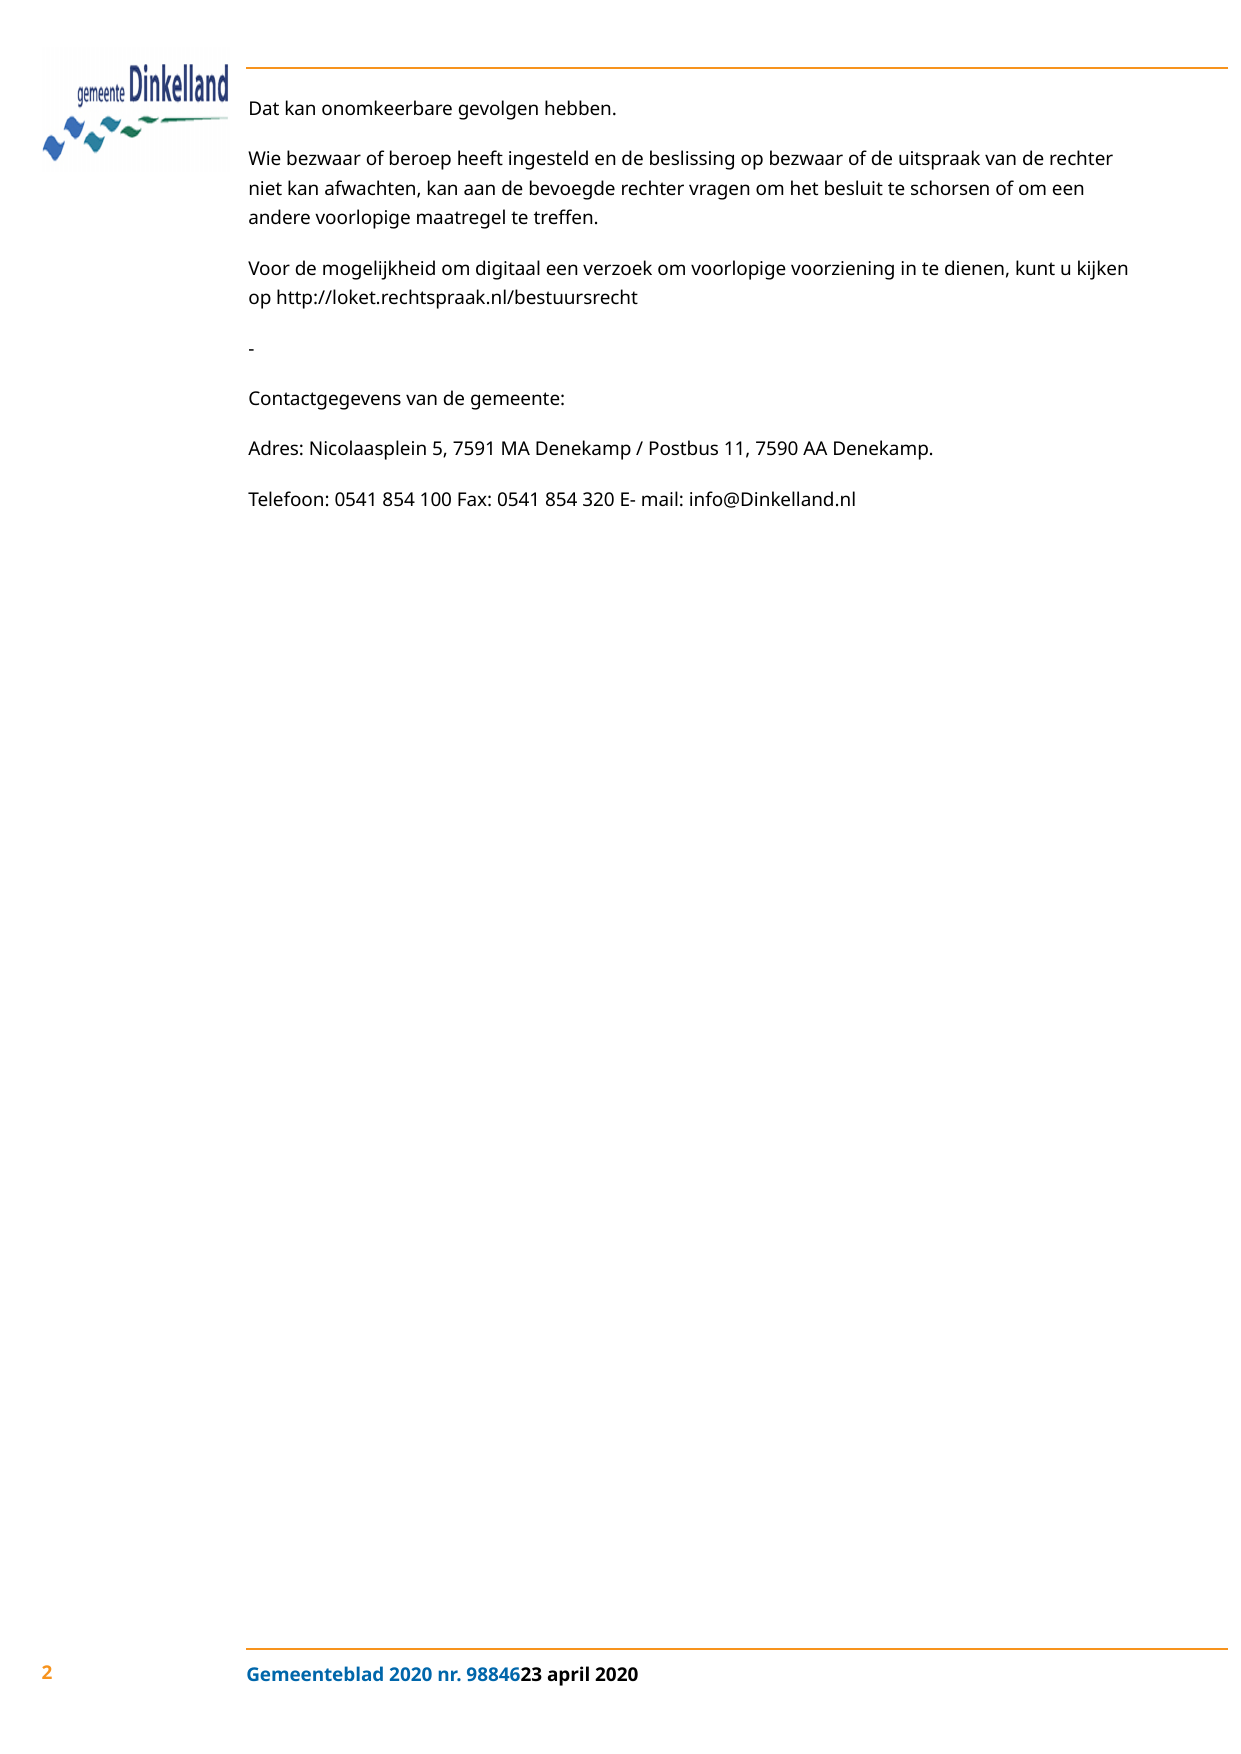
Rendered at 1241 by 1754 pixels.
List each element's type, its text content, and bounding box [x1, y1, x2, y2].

text Wie bezwaar of beroep heeft ingesteld en de beslissing op bezwaar of de uitspraak van de rechter niet kan afwachten, kan aan de bevoegde rechter vragen om het besluit te schorsen of om een andere voorlopige maatregel te treffen. [248, 145, 1152, 230]
text Dat kan onomkeerbare gevolgen hebben. [248, 95, 1152, 121]
picture [41, 47, 231, 172]
text Contactgegevens van de gemeente: [248, 385, 1152, 411]
text Telefoon: 0541 854 100 Fax: 0541 854 320 E- mail: info@Dinkelland.nl [248, 486, 1152, 512]
text Voor de mogelijkheid om digitaal een verzoek om voorlopige voorziening in te dienen, kunt u kijken op http://loket.rechtspraak.nl/bestuursrecht [248, 255, 1152, 310]
text - [248, 335, 1152, 361]
text Adres: Nicolaasplein 5, 7591 MA Denekamp / Postbus 11, 7590 AA Denekamp. [248, 436, 1152, 461]
